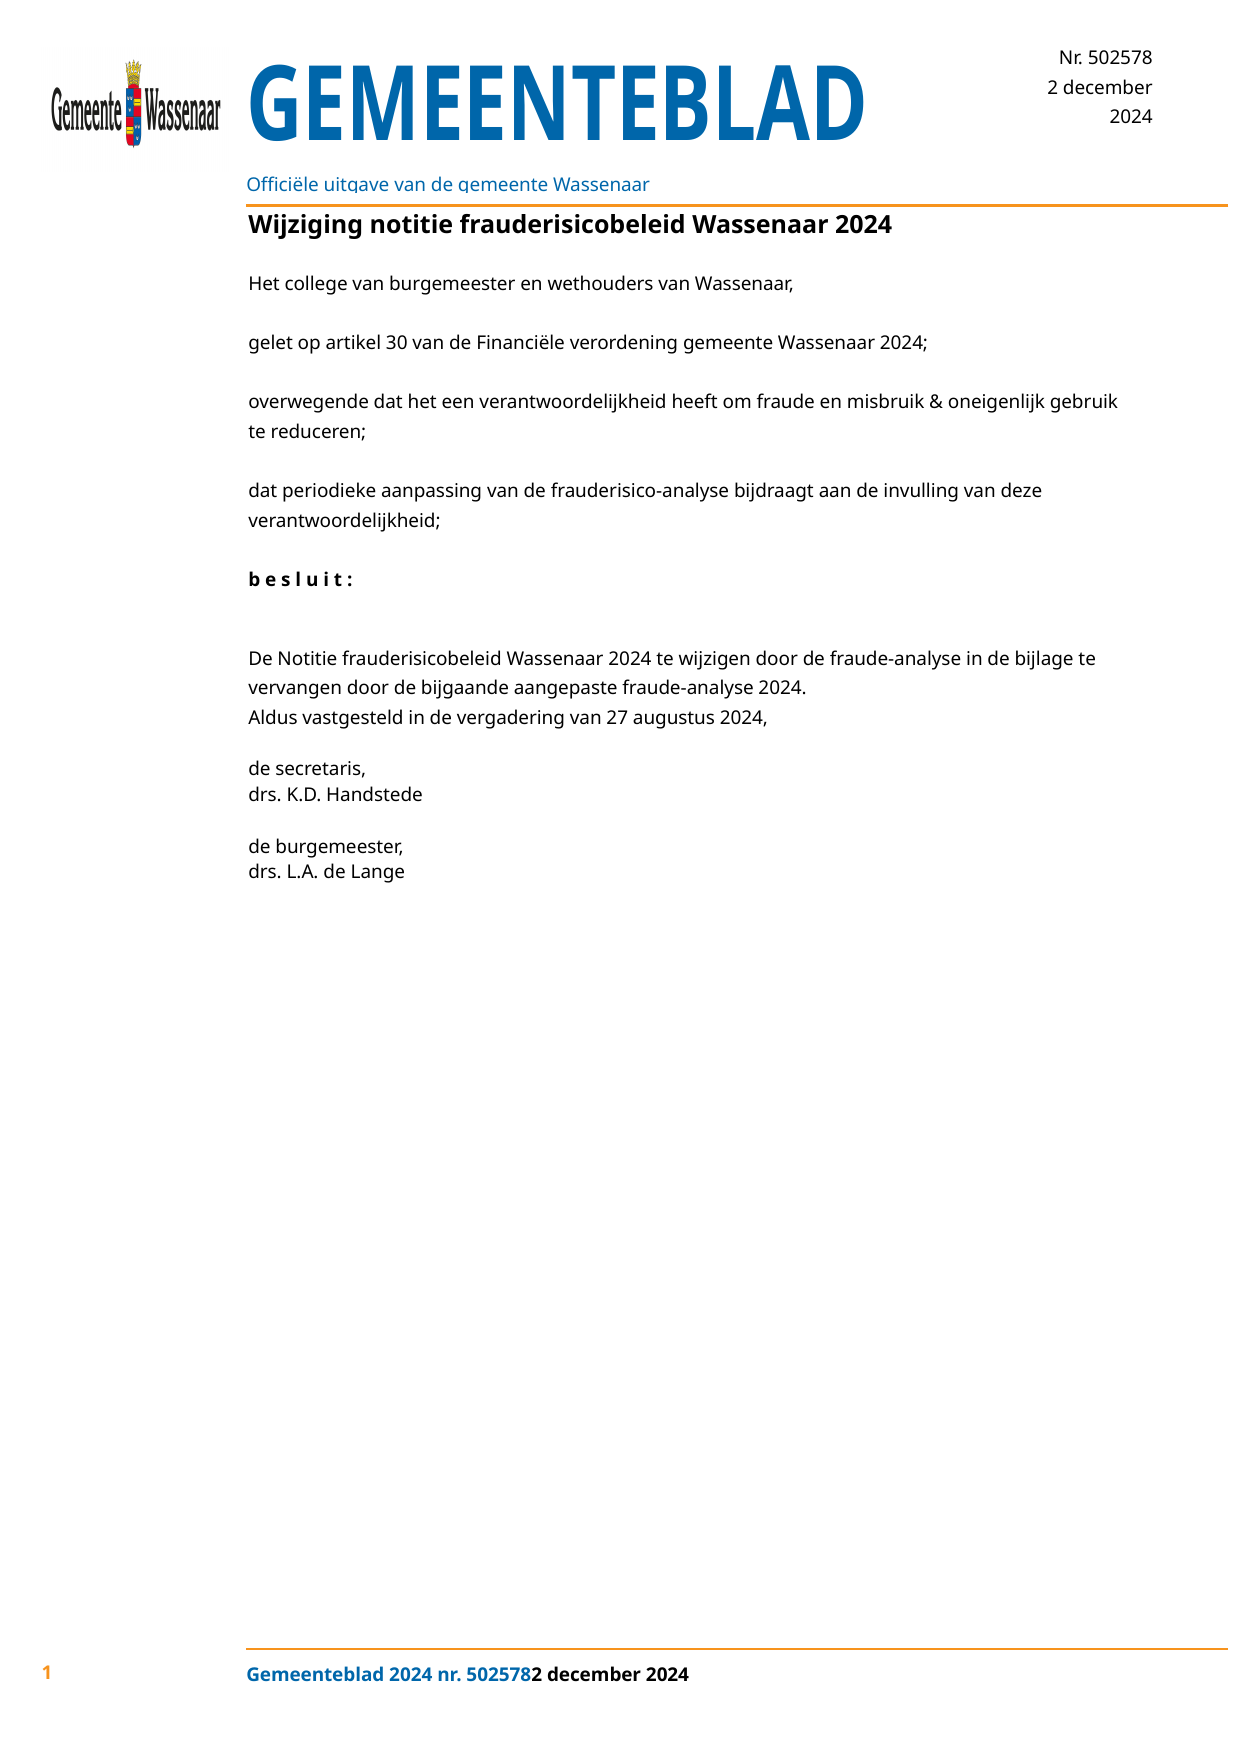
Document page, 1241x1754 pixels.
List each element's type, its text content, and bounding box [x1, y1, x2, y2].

text vervangen door de bijgaande aangepaste fraude-analyse 2024. [248, 674, 1152, 700]
text Het college van burgemeester en wethouders van Wassenaar, [248, 270, 1152, 296]
text Wijziging notitie frauderisicobeleid Wassenaar 2024 [248, 207, 1152, 241]
text de secretaris, [248, 756, 1152, 781]
text Aldus vastgesteld in de vergadering van 27 augustus 2024, [248, 704, 1152, 730]
text verantwoordelijkheid; [248, 507, 1152, 533]
text te reduceren; [248, 418, 1152, 444]
text drs. L.A. de Lange [248, 858, 1152, 884]
text De Notitie frauderisicobeleid Wassenaar 2024 te wijzigen door de fraude-analyse in de bijlage te [248, 645, 1152, 671]
text dat periodieke aanpassing van de frauderisico-analyse bijdraagt aan de invulling van deze [248, 477, 1152, 503]
picture [41, 47, 231, 172]
text de burgemeester, [248, 833, 1152, 858]
text b e s l u i t : [248, 566, 1152, 592]
text overwegende dat het een verantwoordelijkheid heeft om fraude en misbruik & oneigenlijk gebruik [248, 389, 1152, 414]
text drs. K.D. Handstede [248, 781, 1152, 807]
text gelet op artikel 30 van de Financiële verordening gemeente Wassenaar 2024; [248, 329, 1152, 355]
